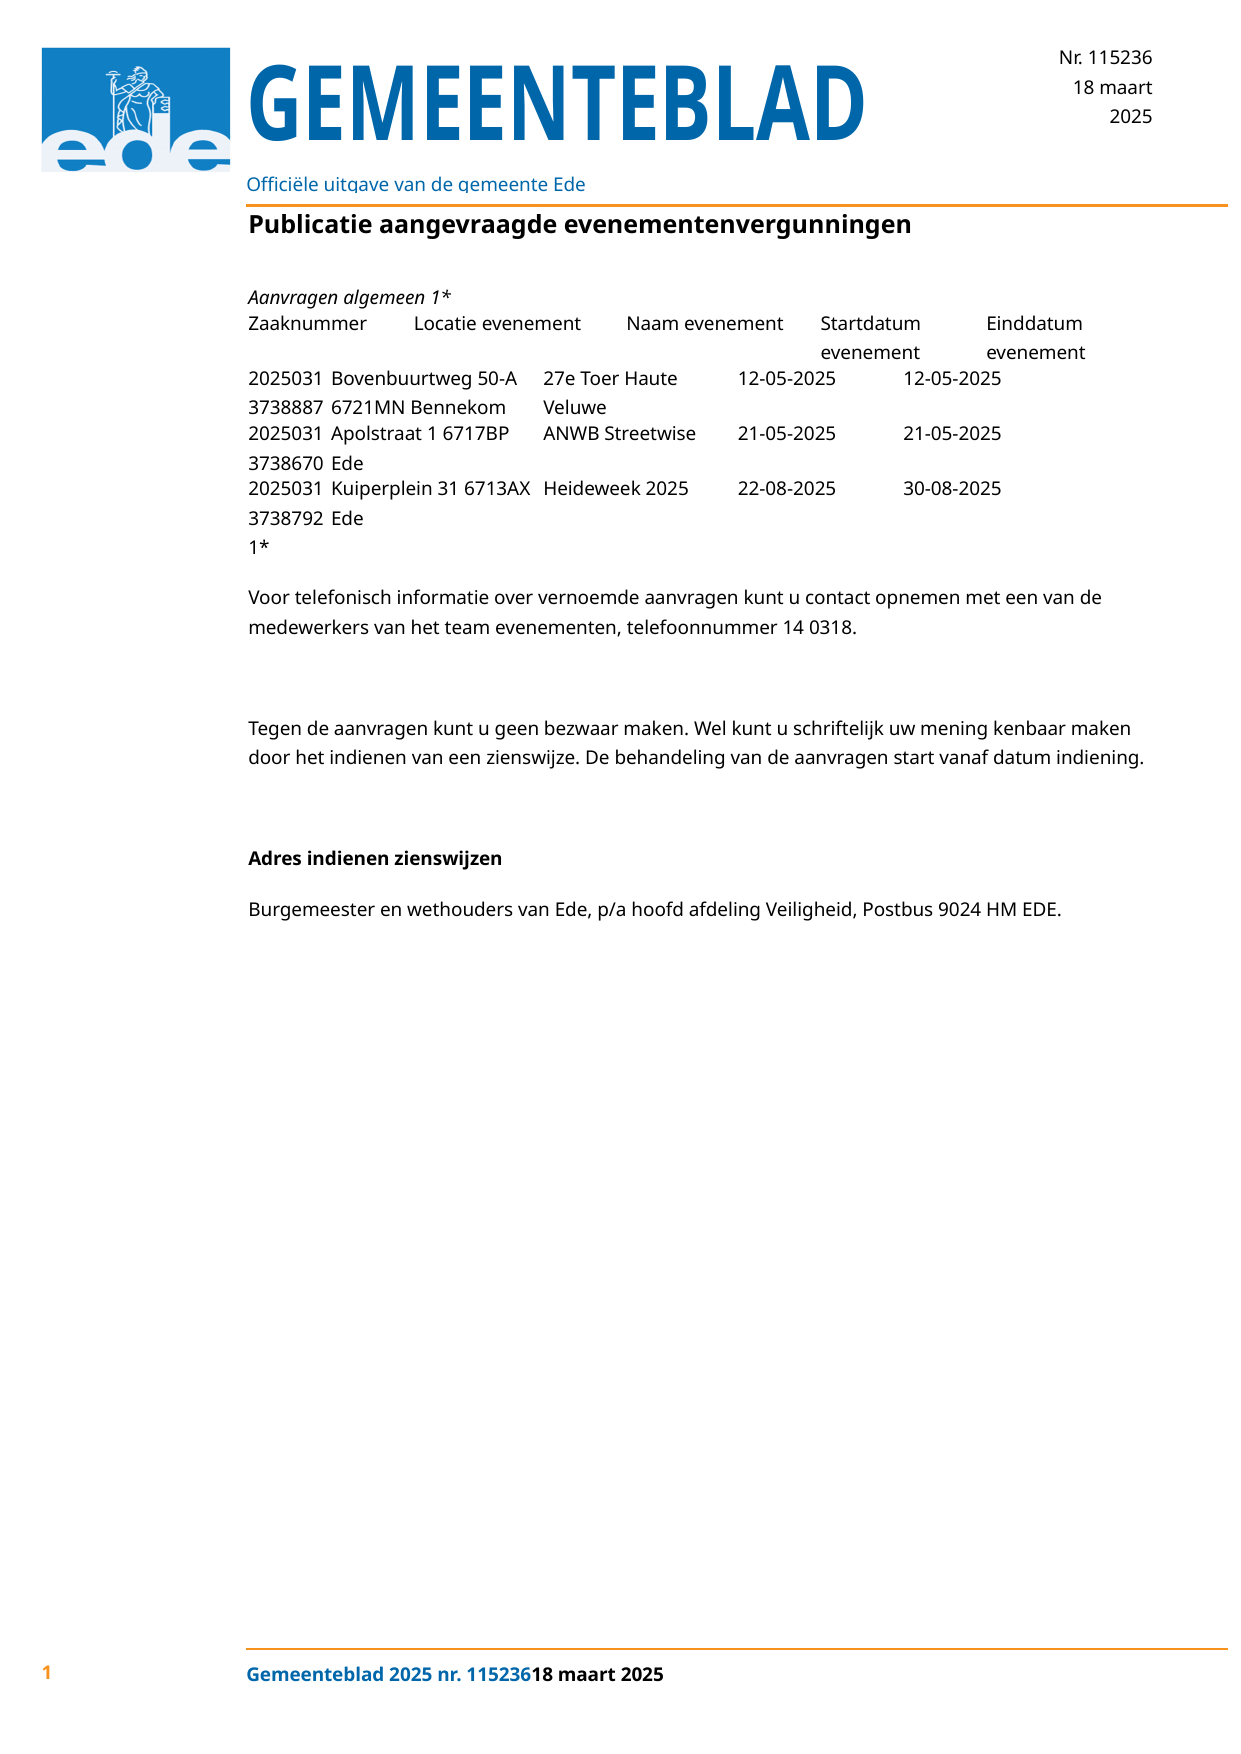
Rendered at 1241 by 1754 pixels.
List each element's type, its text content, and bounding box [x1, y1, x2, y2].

table_cell 30-08-2025 [903, 476, 1069, 531]
table_cell 20250313738670 [248, 420, 331, 476]
text Tegen de aanvragen kunt u geen bezwaar maken. Wel kunt u schriftelijk uw mening kenbaar maken door het indienen van een zienswijze. De behandeling van de aanvragen start vanaf datum indiening. [248, 715, 1152, 770]
table_header Zaaknummer [248, 310, 413, 365]
table_cell 22-08-2025 [738, 476, 903, 531]
text Voor telefonisch informatie over vernoemde aanvragen kunt u contact opnemen met een van de medewerkers van het team evenementen, telefoonnummer 14 0318. [248, 584, 1152, 640]
table_cell 12-05-2025 [738, 365, 903, 420]
table_cell Heideweek 2025 [543, 476, 738, 531]
table_header Einddatum evenement [986, 310, 1152, 365]
table_cell 12-05-2025 [903, 365, 1069, 420]
text 1* [248, 534, 1152, 560]
table_cell Apolstraat 1 6717BP Ede [331, 420, 543, 476]
table_cell Bovenbuurtweg 50-A 6721MN Bennekom [331, 365, 543, 420]
table_cell 27e Toer Haute Veluwe [543, 365, 738, 420]
table_header Naam evenement [626, 310, 820, 365]
table_cell 21-05-2025 [738, 420, 903, 476]
picture [41, 47, 231, 172]
table_header Startdatum evenement [820, 310, 986, 365]
table_cell 21-05-2025 [903, 420, 1069, 476]
text Aanvragen algemeen 1* [248, 284, 1152, 309]
text Adres indienen zienswijzen [248, 845, 1152, 871]
table_cell 20250313738792 [248, 476, 331, 531]
text Publicatie aangevraagde evenementenvergunningen [248, 207, 1152, 241]
text Burgemeester en wethouders van Ede, p/a hoofd afdeling Veiligheid, Postbus 9024 HM EDE. [248, 896, 1152, 922]
table_header Locatie evenement [414, 310, 626, 365]
table_cell 20250313738887 [248, 365, 331, 420]
table_cell ANWB Streetwise [543, 420, 738, 476]
table_cell Kuiperplein 31 6713AX Ede [331, 476, 543, 531]
